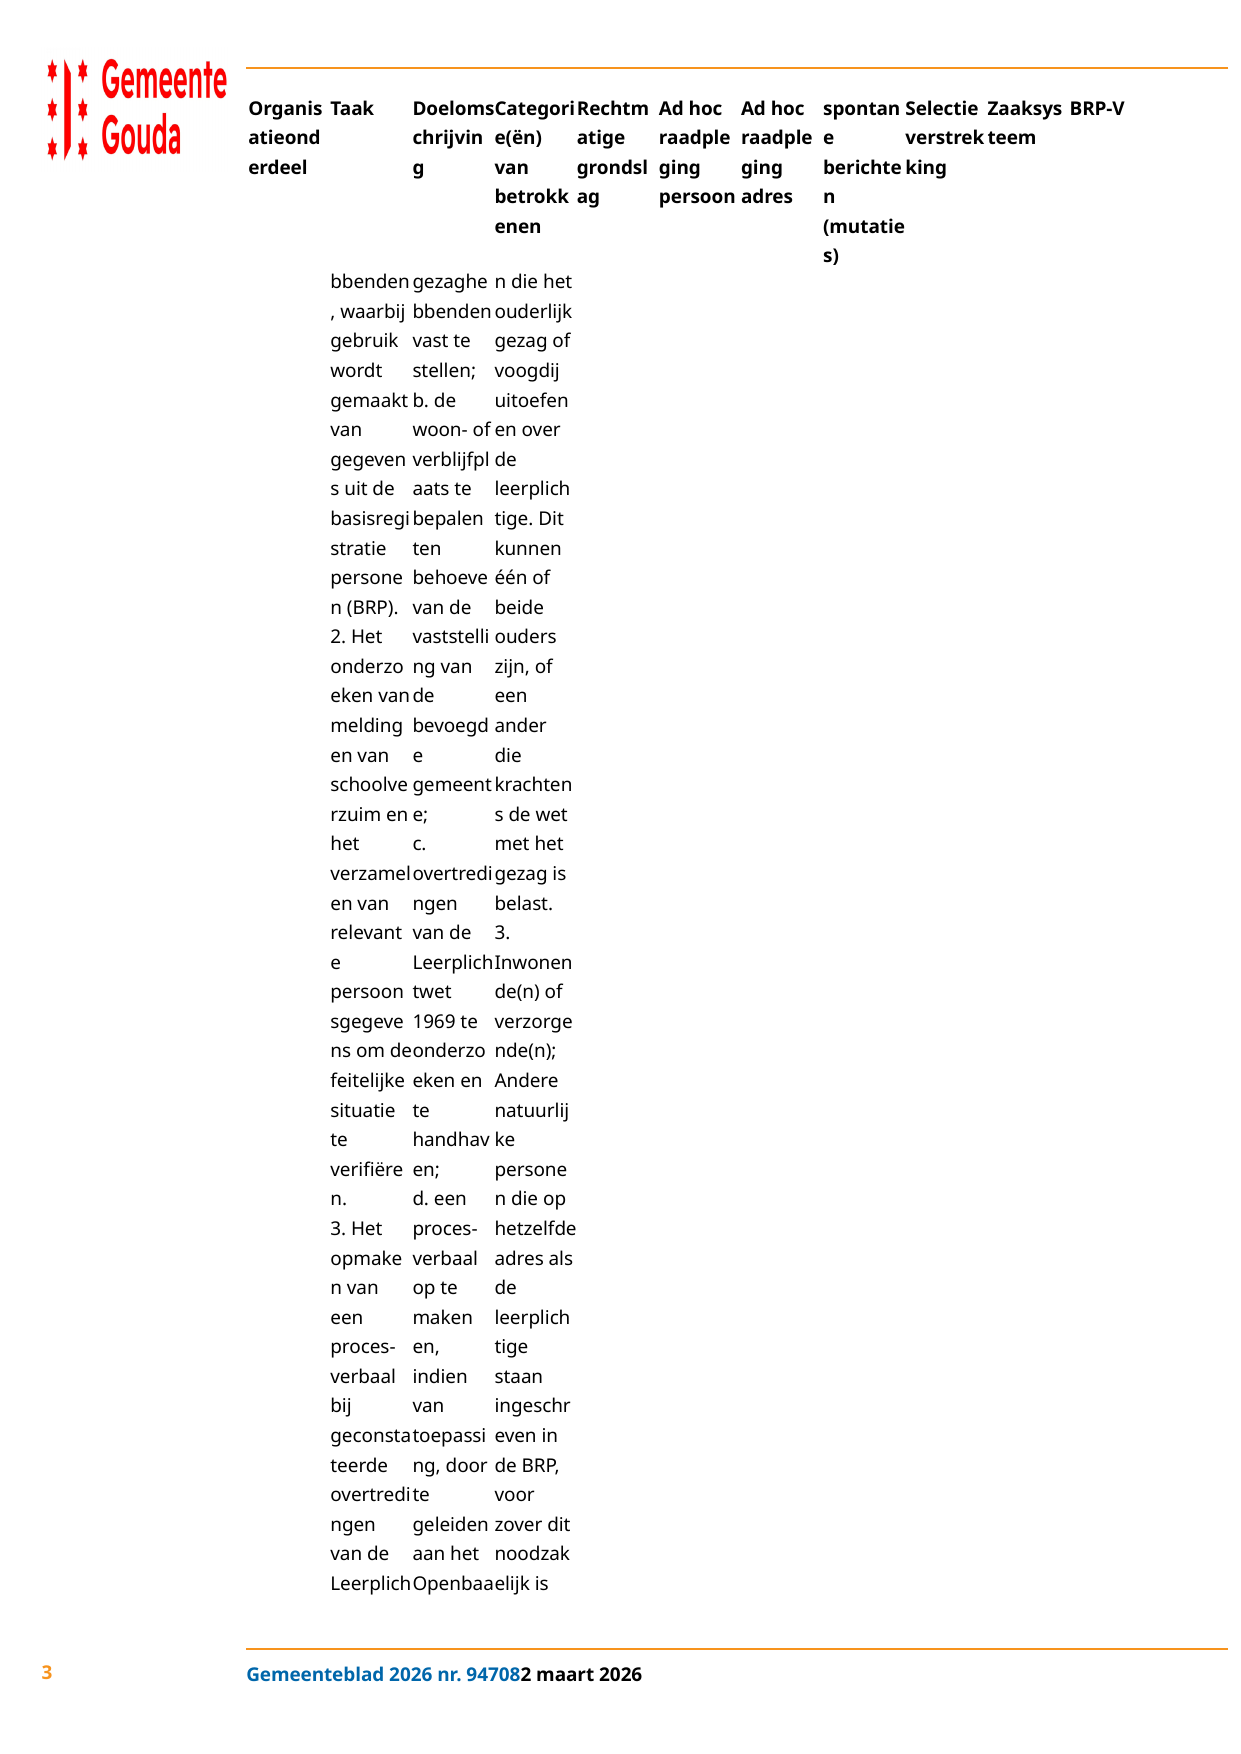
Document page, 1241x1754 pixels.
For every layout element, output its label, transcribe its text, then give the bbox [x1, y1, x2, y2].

table_header Organisatieonderdeel [248, 95, 330, 268]
table_header BRP-V [1069, 95, 1152, 268]
table_cell [248, 269, 330, 1596]
table_cell [1069, 269, 1152, 1596]
table_cell gezaghebbenden vast te stellen; b. de woon- of verblijfplaats te bepalen ten behoeve van de vaststelling van de bevoegde gemeente; c. overtredingen van de Leerplichtwet 1969 te onderzoeken en te handhaven; d. een proces-verbaal op te maken en, indien van toepassing, door te geleiden aan het Openbaa [412, 269, 494, 1596]
table_header Selectieverstrekking [905, 95, 987, 268]
table_header Taak [330, 95, 412, 268]
table_header Ad hoc raadpleging adres [741, 95, 823, 268]
table_header Rechtmatige grondslag [577, 95, 659, 268]
picture [41, 47, 231, 172]
table_cell [823, 269, 905, 1596]
table_cell [741, 269, 823, 1596]
table_cell [659, 269, 741, 1596]
table_header Categorie(ën) van betrokkenen [494, 95, 577, 268]
table_cell [987, 269, 1069, 1596]
table_cell [577, 269, 659, 1596]
table_cell bbenden, waarbij gebruik wordt gemaakt van gegevens uit de basisregistratie personen (BRP). 2. Het onderzoeken van meldingen van schoolverzuim en het verzamelen van relevante persoonsgegevens om de feitelijke situatie te verifiëren. 3. Het opmaken van een proces-verbaal bij geconstateerde overtredingen van de Leerplich [330, 269, 412, 1596]
table_header Zaaksysteem [987, 95, 1069, 268]
table_cell [905, 269, 987, 1596]
table_header Ad hoc raadpleging persoon [659, 95, 741, 268]
table_header spontane berichten (mutaties) [823, 95, 905, 268]
table_cell n die het ouderlijk gezag of voogdij uitoefenen over de leerplichtige. Dit kunnen één of beide ouders zijn, of een ander die krachtens de wet met het gezag is belast. 3. Inwonende(n) of verzorgende(n); Andere natuurlijke personen die op hetzelfde adres als de leerplichtige staan ingeschreven in de BRP, voor zover dit noodzakelijk is [494, 269, 577, 1596]
table_header Doelomschrijving [412, 95, 494, 268]
